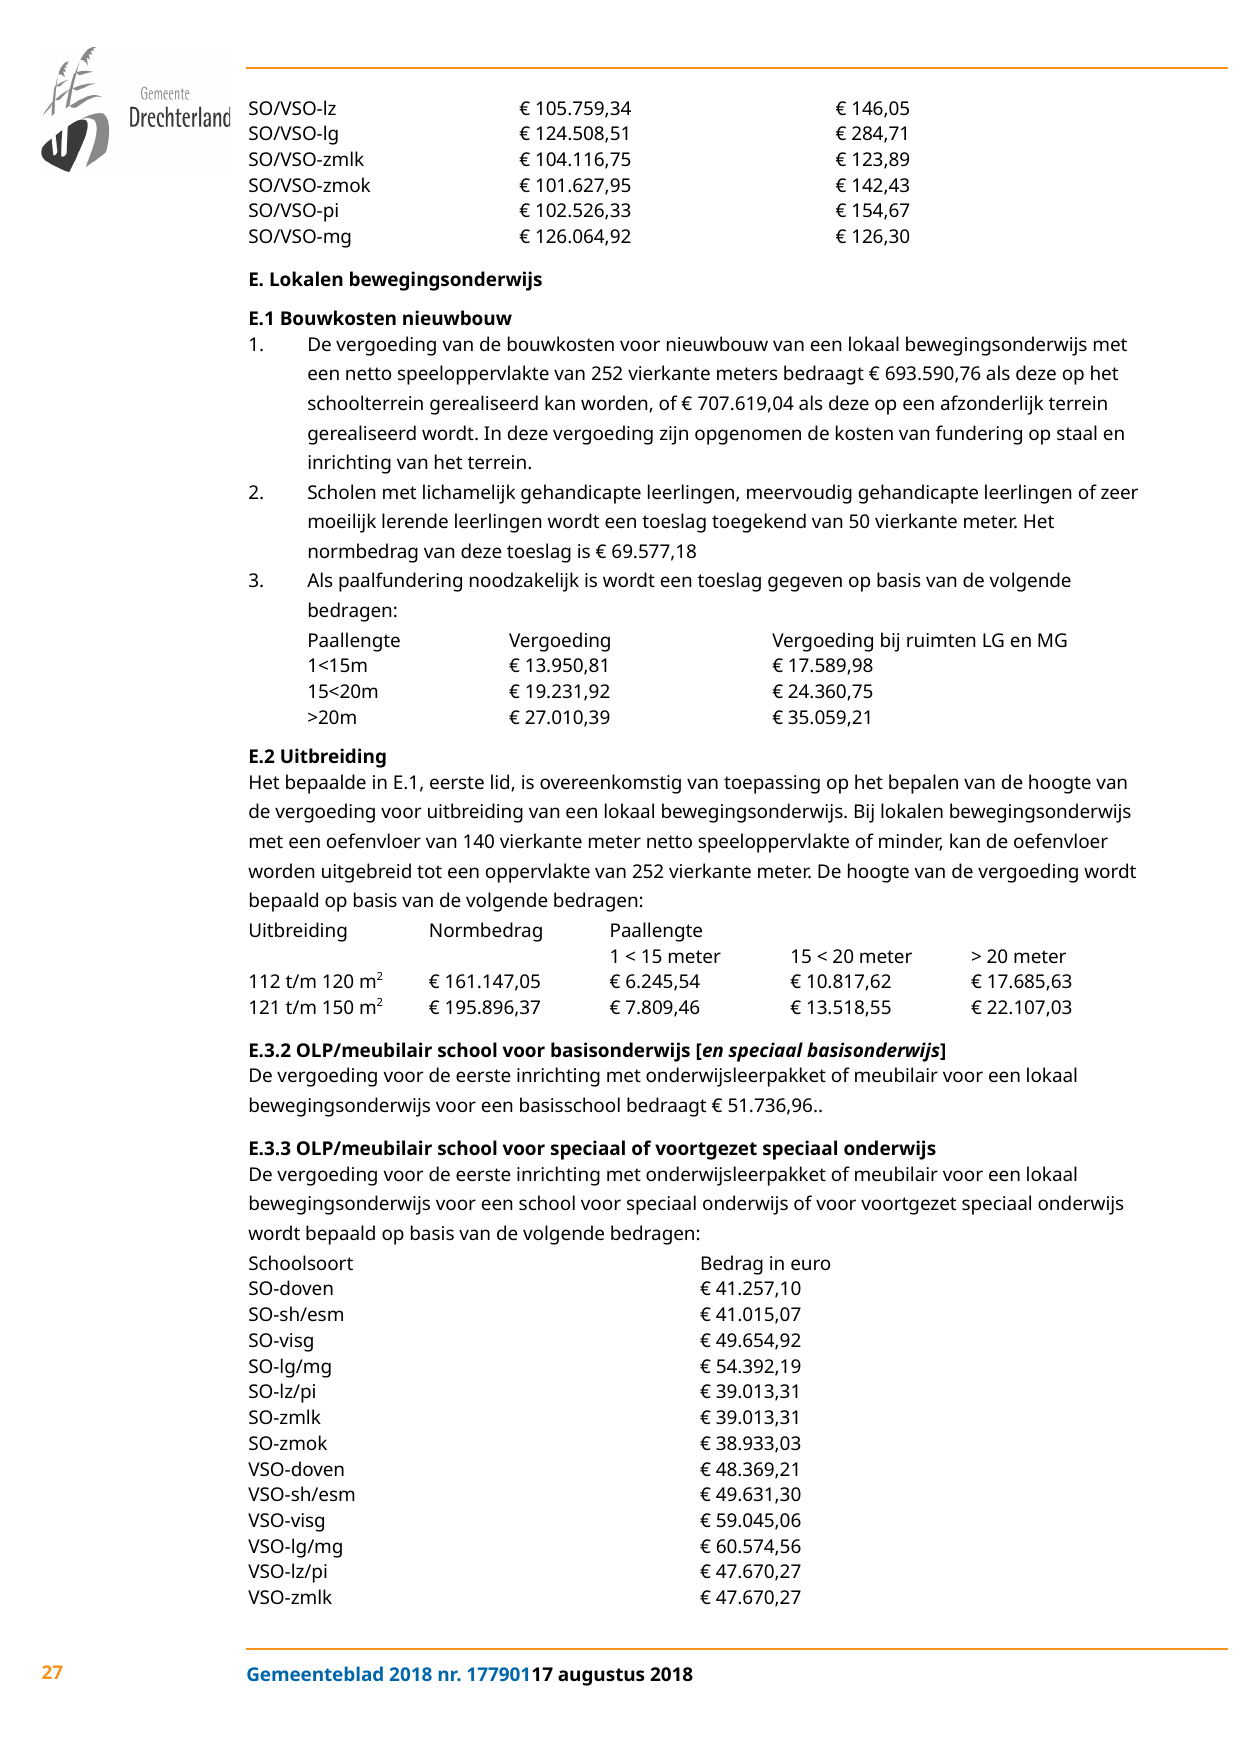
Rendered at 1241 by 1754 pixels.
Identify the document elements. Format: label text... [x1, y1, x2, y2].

table_cell SO/VSO-zmok [248, 172, 519, 198]
table_cell € 48.369,21 [700, 1456, 1152, 1481]
list Als paalfundering noodzakelijk is wordt een toeslag gegeven op basis van de volgende bedragen: [248, 568, 1152, 623]
table_cell 15<20m [307, 678, 509, 704]
table_cell € 6.245,54 [609, 969, 790, 994]
table_cell € 123,89 [835, 146, 1152, 172]
table_cell € 17.589,98 [772, 653, 1211, 678]
table_header Vergoeding [509, 627, 772, 653]
table_header Normbedrag [429, 917, 609, 969]
table_cell 1<15m [307, 653, 509, 678]
table_cell SO/VSO-pi [248, 198, 519, 223]
table_cell € 59.045,06 [700, 1507, 1152, 1533]
table_header Uitbreiding [248, 917, 429, 969]
table_cell 15 < 20 meter [790, 943, 971, 969]
list Scholen met lichamelijk gehandicapte leerlingen, meervoudig gehandicapte leerlingen of zeer moeilijk lerende leerlingen wordt een toeslag toegekend van 50 vierkante meter. Het normbedrag van deze toeslag is € 69.577,18 [248, 479, 1152, 564]
table_cell € 49.654,92 [700, 1327, 1152, 1353]
picture [41, 47, 231, 172]
table_cell >20m [307, 704, 509, 730]
table_cell € 41.257,10 [700, 1276, 1152, 1301]
table_cell 1 < 15 meter [609, 943, 790, 969]
table_cell SO/VSO-lg [248, 121, 519, 146]
table_cell € 124.508,51 [519, 121, 835, 146]
table_cell € 284,71 [835, 121, 1152, 146]
text De vergoeding voor de eerste inrichting met onderwijsleerpakket of meubilair voor een lokaal bewegingsonderwijs voor een school voor speciaal onderwijs of voor voortgezet speciaal onderwijs wordt bepaald op basis van de volgende bedragen: [248, 1161, 1152, 1246]
table_cell € 13.950,81 [509, 653, 772, 678]
text E. Lokalen bewegingsonderwijs [248, 266, 1152, 292]
table_cell VSO-visg [248, 1507, 700, 1533]
table_cell € 146,05 [835, 95, 1152, 121]
table_header Paallengte [307, 627, 509, 653]
table_header Paallengte [609, 917, 1152, 943]
table_cell VSO-lg/mg [248, 1533, 700, 1559]
table_cell € 39.013,31 [700, 1379, 1152, 1404]
text E.2 Uitbreiding [248, 743, 1152, 769]
table_cell SO-doven [248, 1276, 700, 1301]
table_cell SO-visg [248, 1327, 700, 1353]
table_cell € 19.231,92 [509, 678, 772, 704]
table_header Schoolsoort [248, 1250, 700, 1276]
text De vergoeding voor de eerste inrichting met onderwijsleerpakket of meubilair voor een lokaal bewegingsonderwijs voor een basisschool bedraagt € 51.736,96.. [248, 1063, 1152, 1118]
table_cell € 24.360,75 [772, 678, 1211, 704]
table_cell SO/VSO-zmlk [248, 146, 519, 172]
table_cell 121 t/m 150 m2 [248, 994, 429, 1020]
table_cell € 35.059,21 [772, 704, 1211, 730]
table_cell 112 t/m 120 m2 [248, 969, 429, 994]
table_cell € 49.631,30 [700, 1481, 1152, 1507]
table_cell € 47.670,27 [700, 1559, 1152, 1584]
table_cell SO/VSO-mg [248, 224, 519, 249]
table_header Bedrag in euro [700, 1250, 1152, 1276]
table_cell SO-lg/mg [248, 1353, 700, 1378]
table_cell € 54.392,19 [700, 1353, 1152, 1378]
table_cell € 126,30 [835, 224, 1152, 249]
text Het bepaalde in E.1, eerste lid, is overeenkomstig van toepassing op het bepalen van de hoogte van de vergoeding voor uitbreiding van een lokaal bewegingsonderwijs. Bij lokalen bewegingsonderwijs met een oefenvloer van 140 vierkante meter netto speeloppervlakte of minder, kan de oefenvloer worden uitgebreid tot een oppervlakte van 252 vierkante meter. De hoogte van de vergoeding wordt bepaald op basis van de volgende bedragen: [248, 769, 1152, 913]
table_cell € 7.809,46 [609, 994, 790, 1020]
table_cell SO-zmlk [248, 1404, 700, 1430]
list De vergoeding van de bouwkosten voor nieuwbouw van een lokaal bewegingsonderwijs met een netto speeloppervlakte van 252 vierkante meters bedraagt € 693.590,76 als deze op het schoolterrein gerealiseerd kan worden, of € 707.619,04 als deze op een afzonderlijk terrein gerealiseerd wordt. In deze vergoeding zijn opgenomen de kosten van fundering op staal en inrichting van het terrein. [248, 331, 1152, 475]
table_cell € 47.670,27 [700, 1584, 1152, 1610]
table_cell SO/VSO-lz [248, 95, 519, 121]
table_cell € 38.933,03 [700, 1430, 1152, 1456]
table_header Vergoeding bij ruimten LG en MG [772, 627, 1211, 653]
table_cell € 41.015,07 [700, 1301, 1152, 1327]
table_cell VSO-doven [248, 1456, 700, 1481]
table_cell VSO-lz/pi [248, 1559, 700, 1584]
table_cell € 60.574,56 [700, 1533, 1152, 1559]
table_cell € 104.116,75 [519, 146, 835, 172]
text E.3.2 OLP/meubilair school voor basisonderwijs [en speciaal basisonderwijs] [248, 1037, 1152, 1063]
text E.3.3 OLP/meubilair school voor speciaal of voortgezet speciaal onderwijs [248, 1135, 1152, 1161]
table_cell € 17.685,63 [971, 969, 1152, 994]
table_cell € 22.107,03 [971, 994, 1152, 1020]
table_cell € 142,43 [835, 172, 1152, 198]
table_cell € 126.064,92 [519, 224, 835, 249]
table_cell VSO-zmlk [248, 1584, 700, 1610]
table_cell € 154,67 [835, 198, 1152, 223]
table_cell SO-sh/esm [248, 1301, 700, 1327]
table_cell € 102.526,33 [519, 198, 835, 223]
table_cell € 13.518,55 [790, 994, 971, 1020]
table_cell € 39.013,31 [700, 1404, 1152, 1430]
table_cell € 161.147,05 [429, 969, 609, 994]
table_cell € 27.010,39 [509, 704, 772, 730]
table_cell € 101.627,95 [519, 172, 835, 198]
table_cell VSO-sh/esm [248, 1481, 700, 1507]
table_cell SO-zmok [248, 1430, 700, 1456]
text E.1 Bouwkosten nieuwbouw [248, 305, 1152, 331]
table_cell > 20 meter [971, 943, 1152, 969]
table_cell € 10.817,62 [790, 969, 971, 994]
table_cell SO-lz/pi [248, 1379, 700, 1404]
table_cell € 195.896,37 [429, 994, 609, 1020]
table_cell € 105.759,34 [519, 95, 835, 121]
